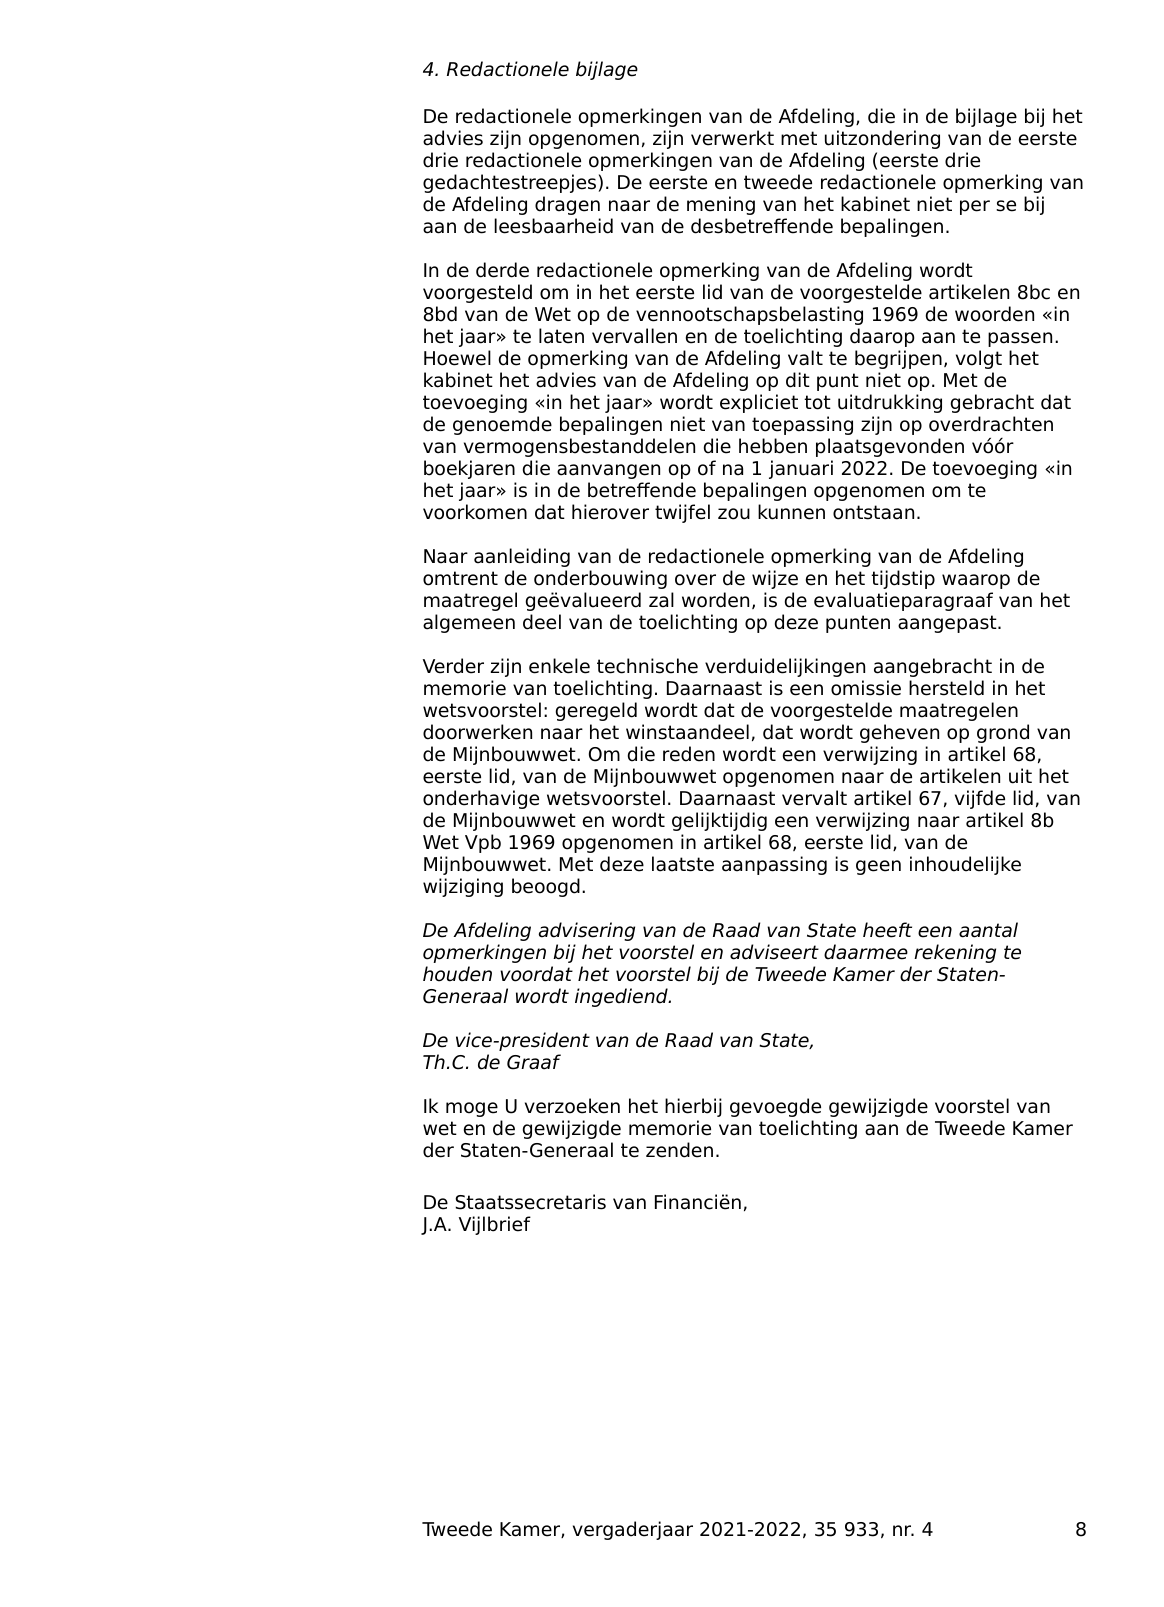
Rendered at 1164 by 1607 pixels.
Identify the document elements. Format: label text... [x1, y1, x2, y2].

text De redactionele opmerkingen van de Afdeling, die in de bijlage bij het advies zijn opgenomen, zijn verwerkt met uitzondering van de eerste drie redactionele opmerkingen van de Afdeling (eerste drie gedachtestreepjes). De eerste en tweede redactionele opmerking van de Afdeling dragen naar de mening van het kabinet niet per se bij aan de leesbaarheid van de desbetreffende bepalingen. [422, 106, 1087, 238]
text Verder zijn enkele technische verduidelijkingen aangebracht in de memorie van toelichting. Daarnaast is een omissie hersteld in het wetsvoorstel: geregeld wordt dat de voorgestelde maatregelen doorwerken naar het winstaandeel, dat wordt geheven op grond van de Mijnbouwwet. Om die reden wordt een verwijzing in artikel 68, eerste lid, van de Mijnbouwwet opgenomen naar de artikelen uit het onderhavige wetsvoorstel. Daarnaast vervalt artikel 67, vijfde lid, van de Mijnbouwwet en wordt gelijktijdig een verwijzing naar artikel 8b Wet Vpb 1969 opgenomen in artikel 68, eerste lid, van de Mijnbouwwet. Met deze laatste aanpassing is geen inhoudelijke wijziging beoogd. [422, 656, 1087, 898]
text Naar aanleiding van de redactionele opmerking van de Afdeling omtrent de onderbouwing over de wijze en het tijdstip waarop de maatregel geëvalueerd zal worden, is de evaluatieparagraaf van het algemeen deel van de toelichting op deze punten aangepast. [422, 546, 1087, 634]
text De vice-president van de Raad van State, [422, 1030, 1087, 1052]
text Th.C. de Graaf [422, 1052, 1087, 1074]
text Ik moge U verzoeken het hierbij gevoegde gewijzigde voorstel van wet en de gewijzigde memorie van toelichting aan de Tweede Kamer der Staten-Generaal te zenden. [422, 1096, 1087, 1162]
text In de derde redactionele opmerking van de Afdeling wordt voorgesteld om in het eerste lid van de voorgestelde artikelen 8bc en 8bd van de Wet op de vennootschapsbelasting 1969 de woorden «in het jaar» te laten vervallen en de toelichting daarop aan te passen. Hoewel de opmerking van de Afdeling valt te begrijpen, volgt het kabinet het advies van de Afdeling op dit punt niet op. Met de toevoeging «in het jaar» wordt expliciet tot uitdrukking gebracht dat de genoemde bepalingen niet van toepassing zijn op overdrachten van vermogensbestanddelen die hebben plaatsgevonden vóór boekjaren die aanvangen op of na 1 januari 2022. De toevoeging «in het jaar» is in de betreffende bepalingen opgenomen om te voorkomen dat hierover twijfel zou kunnen ontstaan. [422, 260, 1087, 524]
text De Afdeling advisering van de Raad van State heeft een aantal opmerkingen bij het voorstel en adviseert daarmee rekening te houden voordat het voorstel bij de Tweede Kamer der Staten-Generaal wordt ingediend. [422, 920, 1087, 1008]
text De Staatssecretaris van Financiën, J.A. Vijlbrief [422, 1192, 1087, 1236]
subtitle 4. Redactionele bijlage [422, 59, 1087, 81]
